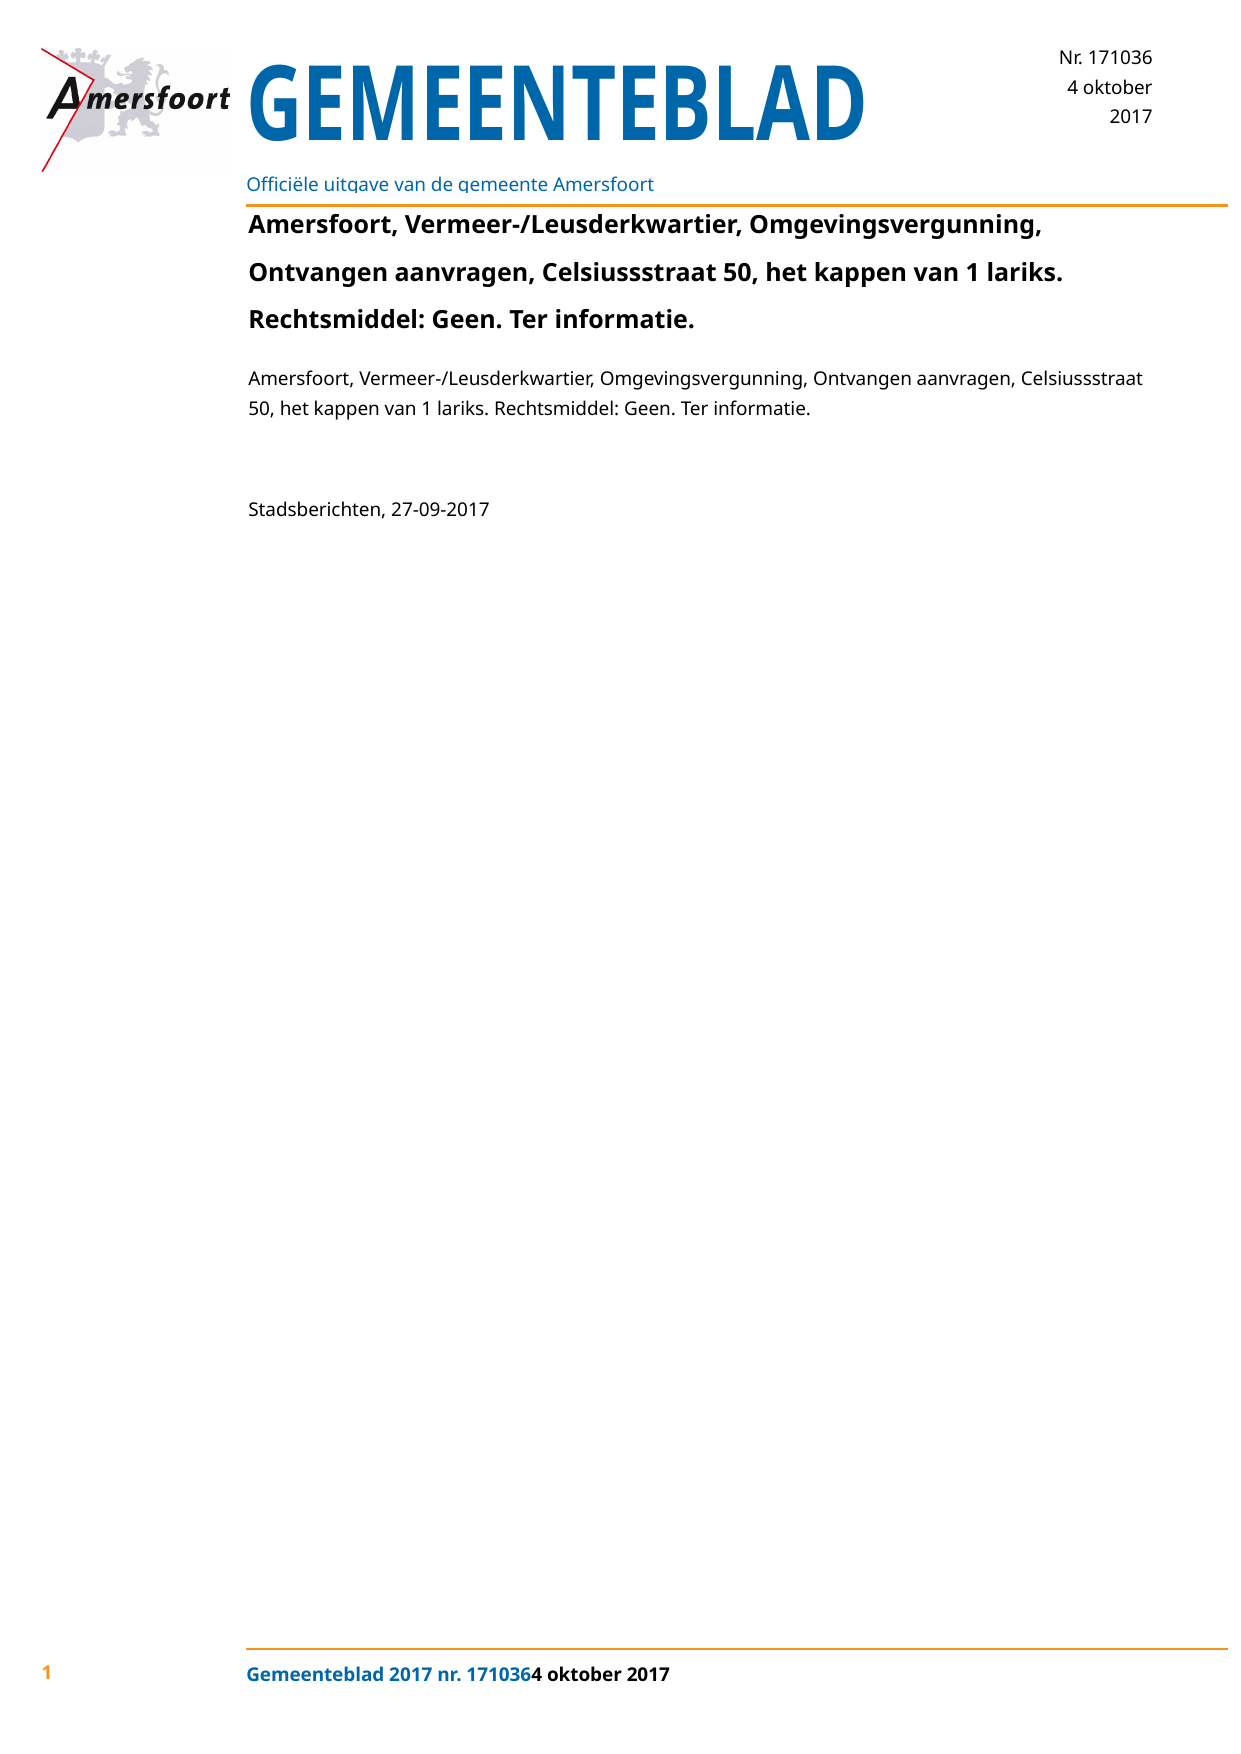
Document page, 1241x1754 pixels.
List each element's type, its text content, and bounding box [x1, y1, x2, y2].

picture [41, 47, 231, 172]
text Stadsberichten, 27-09-2017 [248, 496, 1152, 522]
text Amersfoort, Vermeer-/Leusderkwartier, Omgevingsvergunning, Ontvangen aanvragen, Celsiussstraat 50, het kappen van 1 lariks. Rechtsmiddel: Geen. Ter informatie. [248, 207, 1152, 336]
text Amersfoort, Vermeer-/Leusderkwartier, Omgevingsvergunning, Ontvangen aanvragen, Celsiussstraat 50, het kappen van 1 lariks. Rechtsmiddel: Geen. Ter informatie. [248, 366, 1152, 421]
